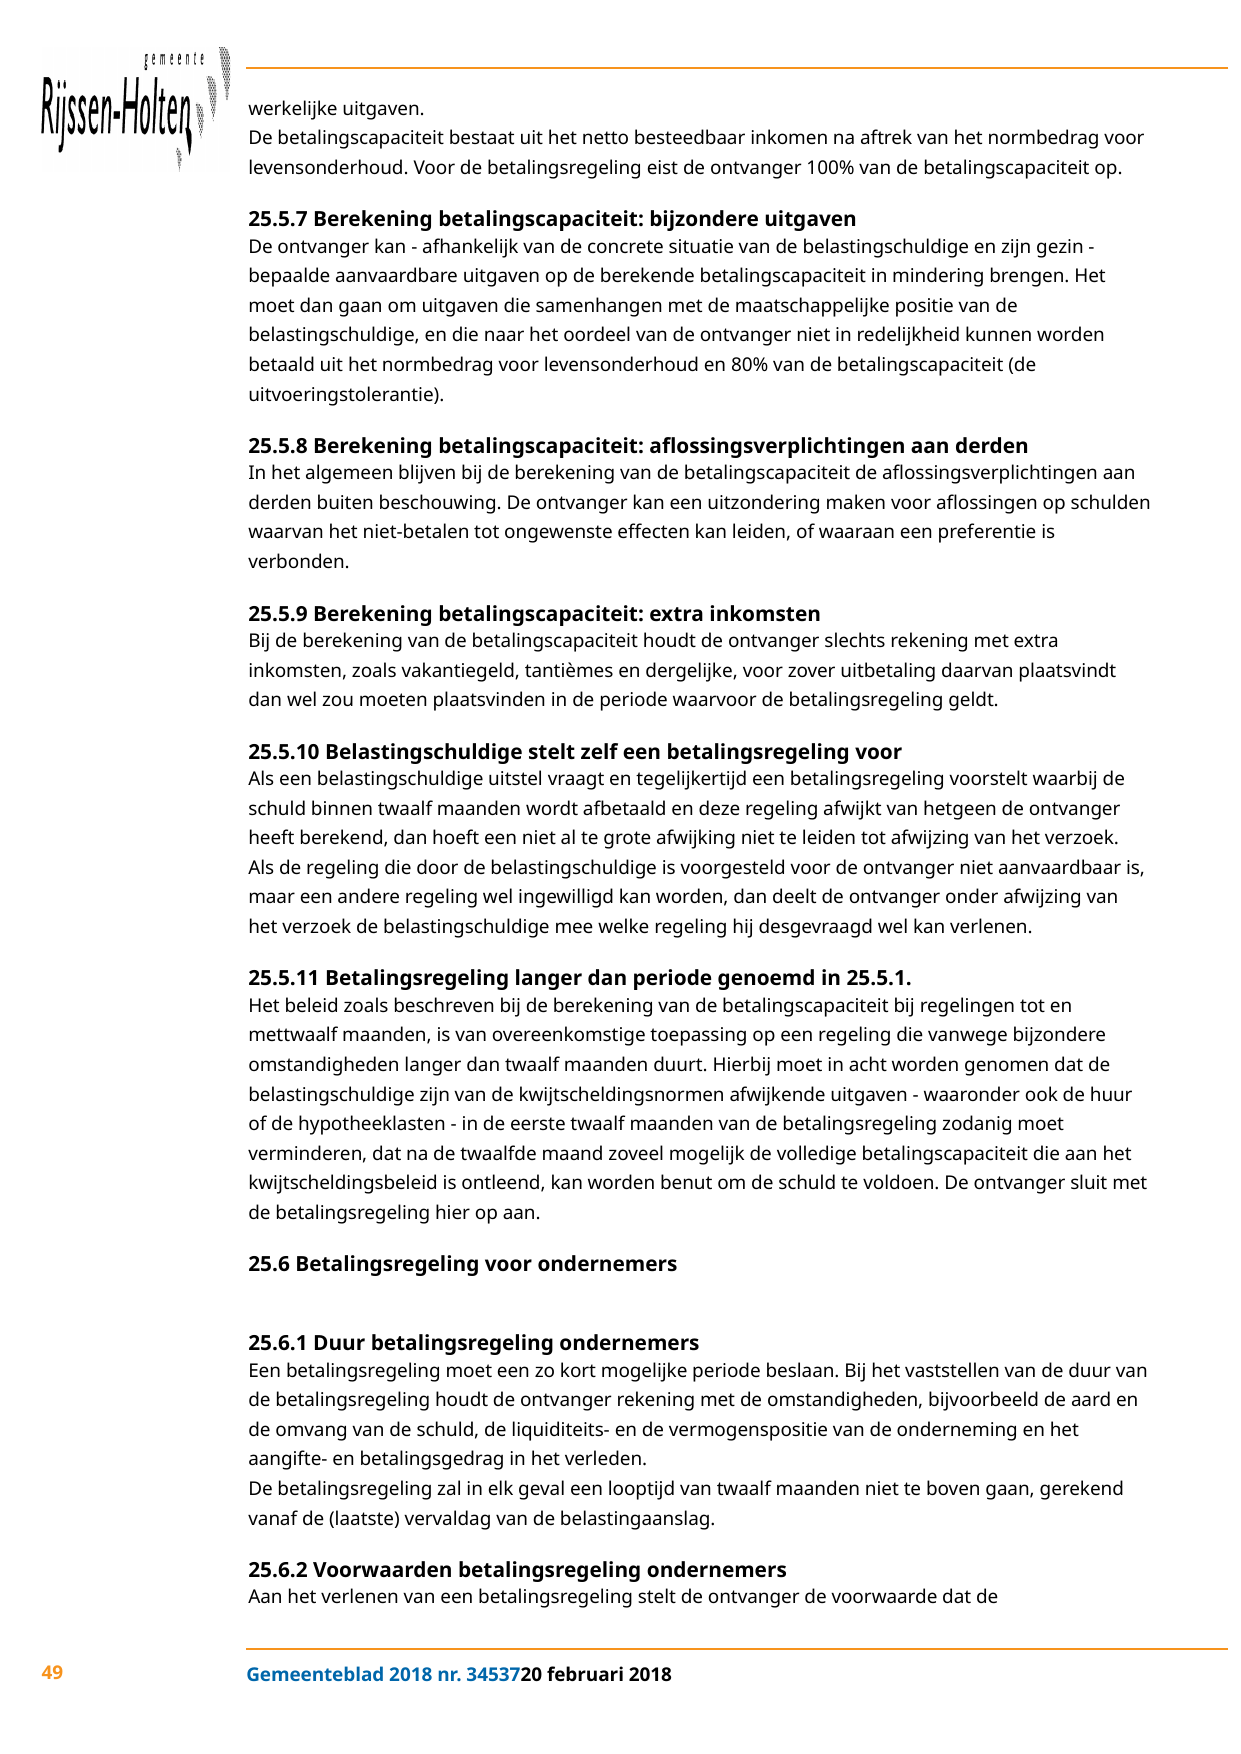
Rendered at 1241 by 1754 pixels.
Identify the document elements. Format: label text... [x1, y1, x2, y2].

text 25.6.1 Duur betalingsregeling ondernemers [248, 1328, 1152, 1357]
text De betalingsregeling zal in elk geval een looptijd van twaalf maanden niet te boven gaan, gerekend vanaf de (laatste) vervaldag van de belastingaanslag. [248, 1475, 1152, 1530]
text Als de regeling die door de belastingschuldige is voorgesteld voor de ontvanger niet aanvaardbaar is, maar een andere regeling wel ingewilligd kan worden, dan deelt de ontvanger onder afwijzing van het verzoek de belastingschuldige mee welke regeling hij desgevraagd wel kan verlenen. [248, 854, 1152, 939]
text Een betalingsregeling moet een zo kort mogelijke periode beslaan. Bij het vaststellen van de duur van de betalingsregeling houdt de ontvanger rekening met de omstandigheden, bijvoorbeeld de aard en de omvang van de schuld, de liquiditeits- en de vermogenspositie van de onderneming en het aangifte- en betalingsgedrag in het verleden. [248, 1357, 1152, 1471]
text Bij de berekening van de betalingscapaciteit houdt de ontvanger slechts rekening met extra inkomsten, zoals vakantiegeld, tantièmes en dergelijke, voor zover uitbetaling daarvan plaatsvindt dan wel zou moeten plaatsvinden in de periode waarvoor de betalingsregeling geldt. [248, 627, 1152, 712]
text werkelijke uitgaven. [248, 95, 1152, 121]
text De ontvanger kan - afhankelijk van de concrete situatie van de belastingschuldige en zijn gezin - bepaalde aanvaardbare uitgaven op de berekende betalingscapaciteit in mindering brengen. Het moet dan gaan om uitgaven die samenhangen met de maatschappelijke positie van de belastingschuldige, en die naar het oordeel van de ontvanger niet in redelijkheid kunnen worden betaald uit het normbedrag voor levensonderhoud en 80% van de betalingscapaciteit (de uitvoeringstolerantie). [248, 233, 1152, 406]
text Het beleid zoals beschreven bij de berekening van de betalingscapaciteit bij regelingen tot en mettwaalf maanden, is van overeenkomstige toepassing op een regeling die vanwege bijzondere omstandigheden langer dan twaalf maanden duurt. Hierbij moet in acht worden genomen dat de belastingschuldige zijn van de kwijtscheldingsnormen afwijkende uitgaven - waaronder ook de huur of de hypotheeklasten - in de eerste twaalf maanden van de betalingsregeling zodanig moet verminderen, dat na de twaalfde maand zoveel mogelijk de volledige betalingscapaciteit die aan het kwijtscheldingsbeleid is ontleend, kan worden benut om de schuld te voldoen. De ontvanger sluit met de betalingsregeling hier op aan. [248, 992, 1152, 1225]
text 25.5.7 Berekening betalingscapaciteit: bijzondere uitgaven [248, 204, 1152, 233]
text 25.5.8 Berekening betalingscapaciteit: aflossingsverplichtingen aan derden [248, 431, 1152, 459]
text 25.6 Betalingsregeling voor ondernemers [248, 1249, 1152, 1278]
text In het algemeen blijven bij de berekening van de betalingscapaciteit de aflossingsverplichtingen aan derden buiten beschouwing. De ontvanger kan een uitzondering maken voor aflossingen op schulden waarvan het niet-betalen tot ongewenste effecten kan leiden, of waaraan een preferentie is verbonden. [248, 459, 1152, 574]
text 25.5.10 Belastingschuldige stelt zelf een betalingsregeling voor [248, 737, 1152, 765]
text 25.6.2 Voorwaarden betalingsregeling ondernemers [248, 1555, 1152, 1583]
picture [41, 47, 231, 172]
text 25.5.11 Betalingsregeling langer dan periode genoemd in 25.5.1. [248, 963, 1152, 992]
text 25.5.9 Berekening betalingscapaciteit: extra inkomsten [248, 599, 1152, 627]
text De betalingscapaciteit bestaat uit het netto besteedbaar inkomen na aftrek van het normbedrag voor levensonderhoud. Voor de betalingsregeling eist de ontvanger 100% van de betalingscapaciteit op. [248, 124, 1152, 180]
text Aan het verlenen van een betalingsregeling stelt de ontvanger de voorwaarde dat de [248, 1583, 1152, 1609]
text Als een belastingschuldige uitstel vraagt en tegelijkertijd een betalingsregeling voorstelt waarbij de schuld binnen twaalf maanden wordt afbetaald en deze regeling afwijkt van hetgeen de ontvanger heeft berekend, dan hoeft een niet al te grote afwijking niet te leiden tot afwijzing van het verzoek. [248, 765, 1152, 850]
